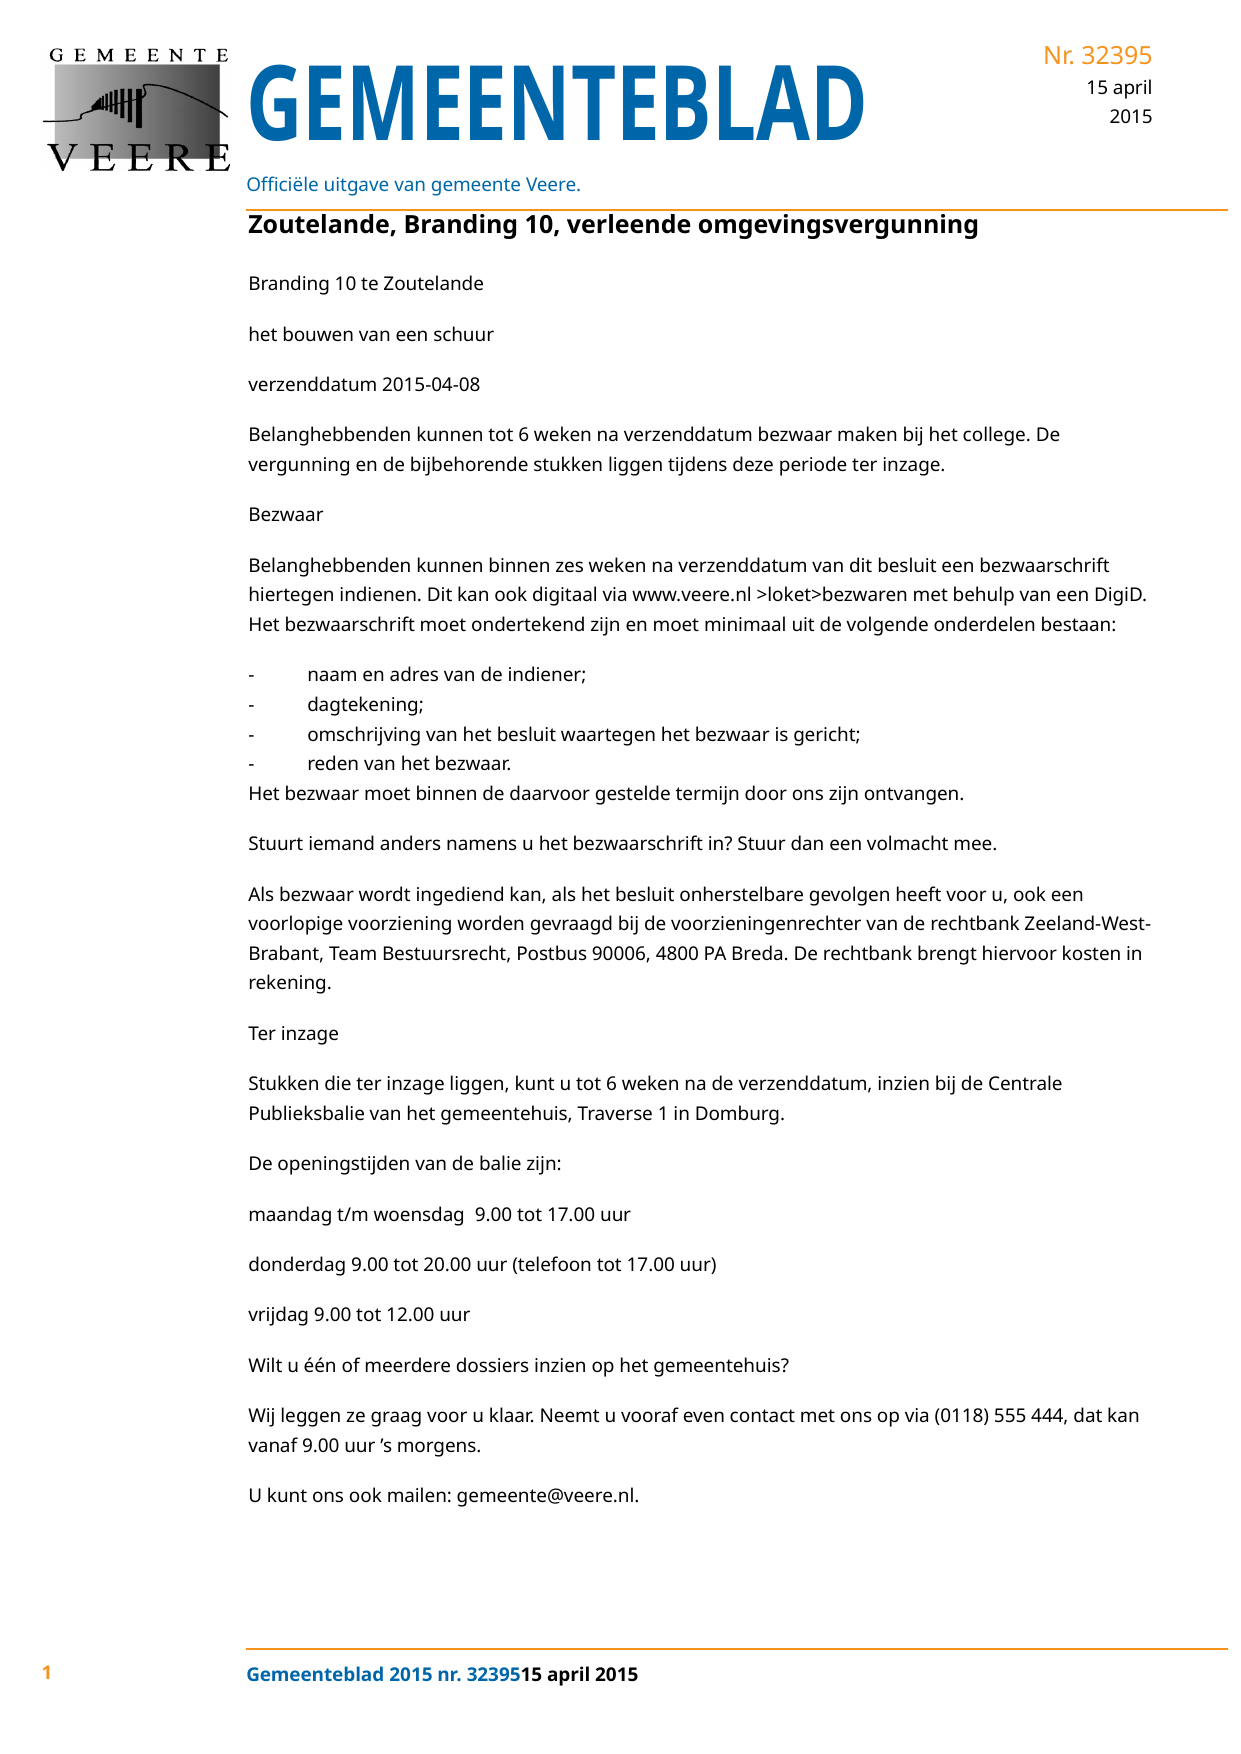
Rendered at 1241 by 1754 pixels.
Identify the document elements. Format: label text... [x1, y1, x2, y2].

text maandag t/m woensdag 9.00 tot 17.00 uur [248, 1201, 1152, 1226]
text De openingstijden van de balie zijn: [248, 1150, 1152, 1176]
text het bouwen van een schuur [248, 321, 1152, 346]
list dagtekening; [248, 691, 1152, 717]
text Het bezwaar moet binnen de daarvoor gestelde termijn door ons zijn ontvangen. [248, 780, 1152, 806]
text Branding 10 te Zoutelande [248, 270, 1152, 296]
text Wij leggen ze graag voor u klaar. Neemt u vooraf even contact met ons op via (0118) 555 444, dat kan vanaf 9.00 uur ’s morgens. [248, 1402, 1152, 1458]
list naam en adres van de indiener; [248, 662, 1152, 687]
list reden van het bezwaar. [248, 750, 1152, 776]
text Zoutelande, Branding 10, verleende omgevingsvergunning [248, 211, 1152, 241]
text Stuurt iemand anders namens u het bezwaarschrift in? Stuur dan een volmacht mee. [248, 830, 1152, 856]
text Als bezwaar wordt ingediend kan, als het besluit onherstelbare gevolgen heeft voor u, ook een voorlopige voorziening worden gevraagd bij de voorzieningenrechter van de rechtbank Zeeland-West-Brabant, Team Bestuursrecht, Postbus 90006, 4800 PA Breda. De rechtbank brengt hiervoor kosten in rekening. [248, 881, 1152, 995]
picture [41, 47, 231, 172]
text Belanghebbenden kunnen tot 6 weken na verzenddatum bezwaar maken bij het college. De vergunning en de bijbehorende stukken liggen tijdens deze periode ter inzage. [248, 422, 1152, 477]
text U kunt ons ook mailen: gemeente@veere.nl. [248, 1482, 1152, 1508]
text Stukken die ter inzage liggen, kunt u tot 6 weken na de verzenddatum, inzien bij de Centrale Publieksbalie van het gemeentehuis, Traverse 1 in Domburg. [248, 1070, 1152, 1126]
text Wilt u één of meerdere dossiers inzien op het gemeentehuis? [248, 1352, 1152, 1378]
text donderdag 9.00 tot 20.00 uur (telefoon tot 17.00 uur) [248, 1251, 1152, 1277]
text verzenddatum 2015-04-08 [248, 371, 1152, 397]
text Ter inzage [248, 1020, 1152, 1046]
text Bezwaar [248, 502, 1152, 527]
list omschrijving van het besluit waartegen het bezwaar is gericht; [248, 721, 1152, 746]
text Belanghebbenden kunnen binnen zes weken na verzenddatum van dit besluit een bezwaarschrift hiertegen indienen. Dit kan ook digitaal via www.veere.nl >loket>bezwaren met behulp van een DigiD. Het bezwaarschrift moet ondertekend zijn en moet minimaal uit de volgende onderdelen bestaan: [248, 552, 1152, 637]
text vrijdag 9.00 tot 12.00 uur [248, 1302, 1152, 1327]
